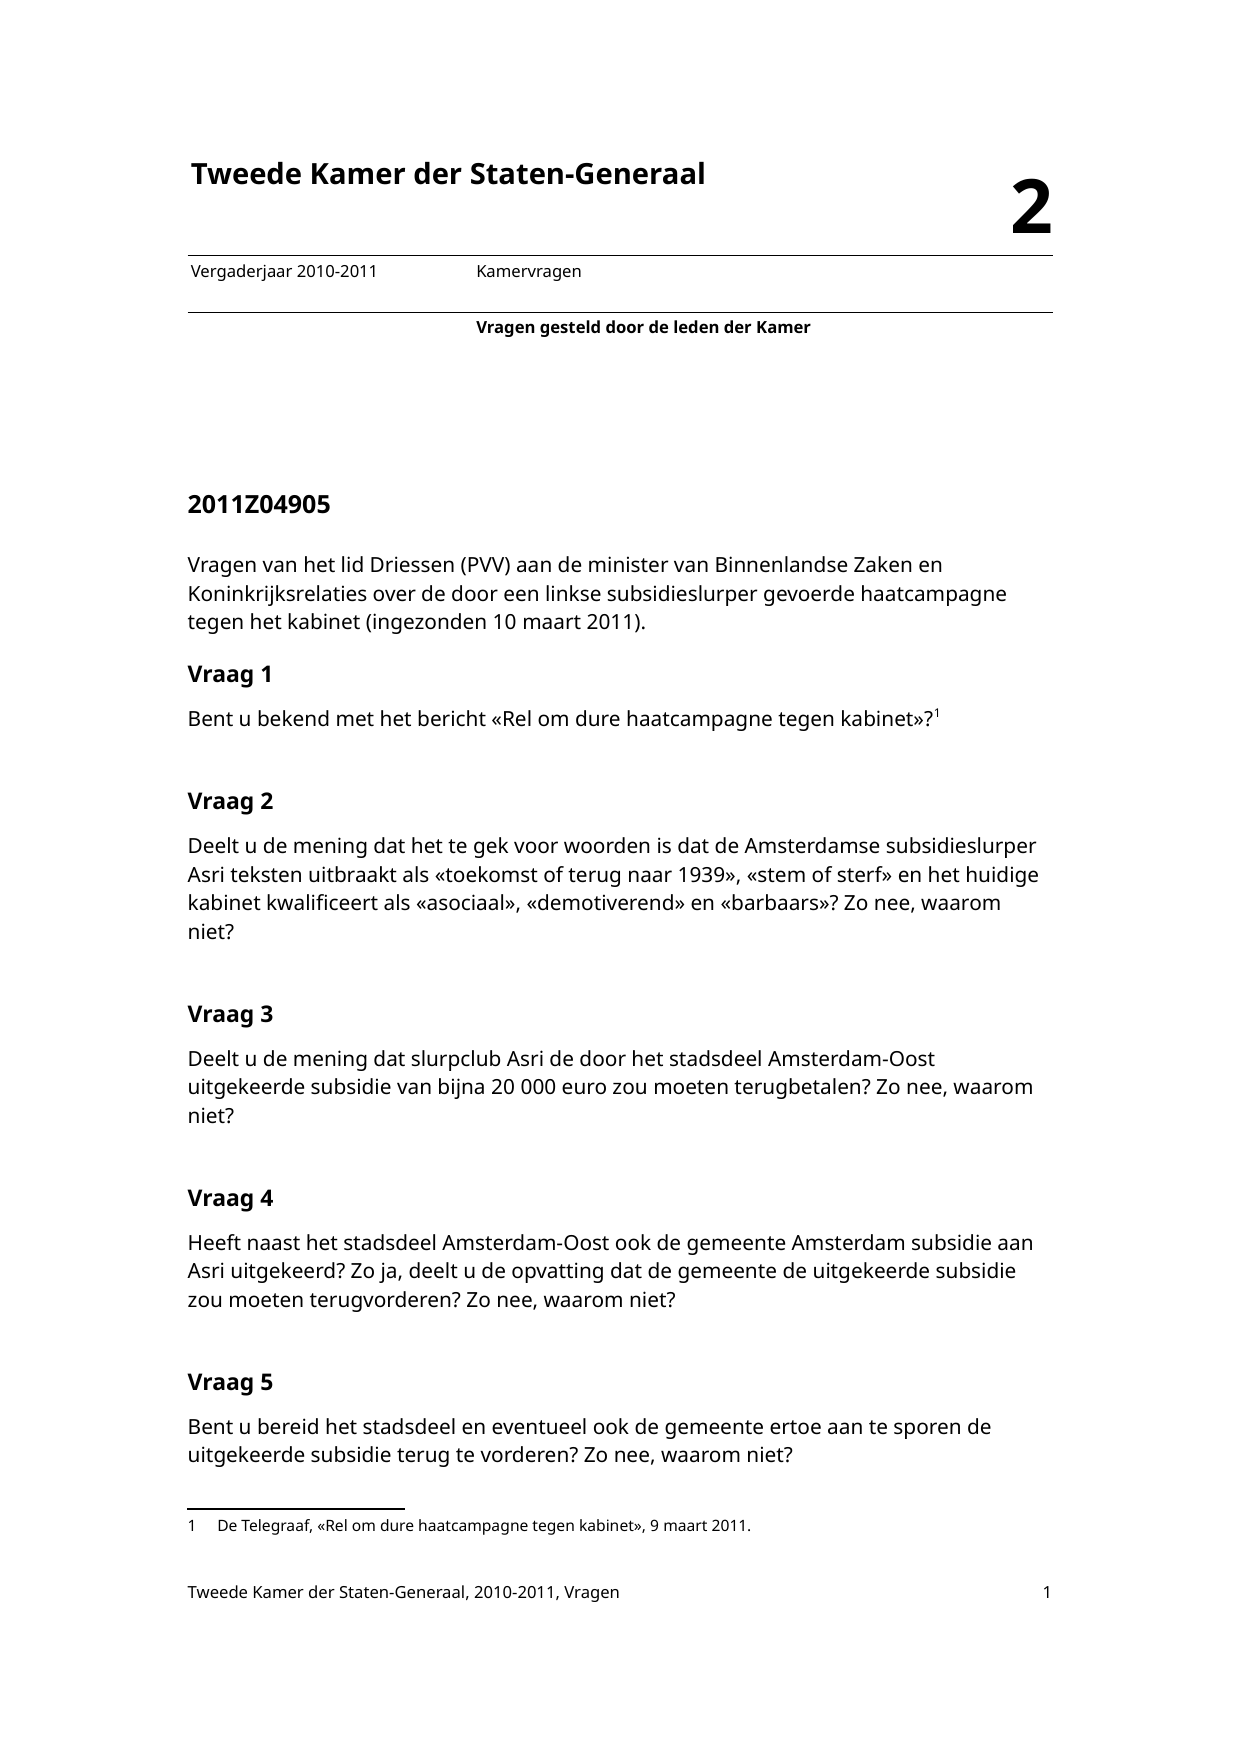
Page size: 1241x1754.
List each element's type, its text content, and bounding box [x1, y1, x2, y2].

subtitle Vraag 4 [187, 1182, 1053, 1213]
text Deelt u de mening dat slurpclub Asri de door het stadsdeel Amsterdam-Oost uitgekeerde subsidie van bijna 20 000 euro zou moeten terugbetalen? Zo nee, waarom niet? [187, 1044, 1053, 1129]
subtitle Vraag 3 [187, 998, 1053, 1029]
subtitle Vraag 1 [187, 658, 1053, 689]
text Bent u bekend met het bericht «Rel om dure haatcampagne tegen kabinet»? [187, 704, 1053, 733]
text De Telegraaf, «Rel om dure haatcampagne tegen kabinet», 9 maart 2011. [187, 1508, 1053, 1536]
text Bent u bereid het stadsdeel en eventueel ook de gemeente ertoe aan te sporen de uitgekeerde subsidie terug te vorderen? Zo nee, waarom niet? [187, 1412, 1053, 1469]
table_cell [188, 313, 473, 339]
table_cell Vergaderjaar 2010-2011 [188, 256, 473, 312]
table_header Tweede Kamer der Staten-Generaal [188, 150, 879, 255]
text 2011Z04905 [187, 487, 1053, 521]
table_cell Vragen gesteld door de leden der Kamer [473, 313, 1053, 339]
table_cell Kamervragen [473, 256, 1053, 312]
table_header 2 [880, 150, 1053, 255]
text Vragen van het lid Driessen (PVV) aan de minister van Binnenlandse Zaken en Koninkrijksrelaties over de door een linkse subsidieslurper gevoerde haatcampagne tegen het kabinet (ingezonden 10 maart 2011). [187, 550, 1053, 636]
text Heeft naast het stadsdeel Amsterdam-Oost ook de gemeente Amsterdam subsidie aan Asri uitgekeerd? Zo ja, deelt u de opvatting dat de gemeente de uitgekeerde subsidie zou moeten terugvorderen? Zo nee, waarom niet? [187, 1228, 1053, 1313]
subtitle Vraag 5 [187, 1366, 1053, 1397]
text Deelt u de mening dat het te gek voor woorden is dat de Amsterdamse subsidieslurper Asri teksten uitbraakt als «toekomst of terug naar 1939», «stem of sterf» en het huidige kabinet kwalificeert als «asociaal», «demotiverend» en «barbaars»? Zo nee, waarom niet? [187, 832, 1053, 945]
subtitle Vraag 2 [187, 785, 1053, 817]
